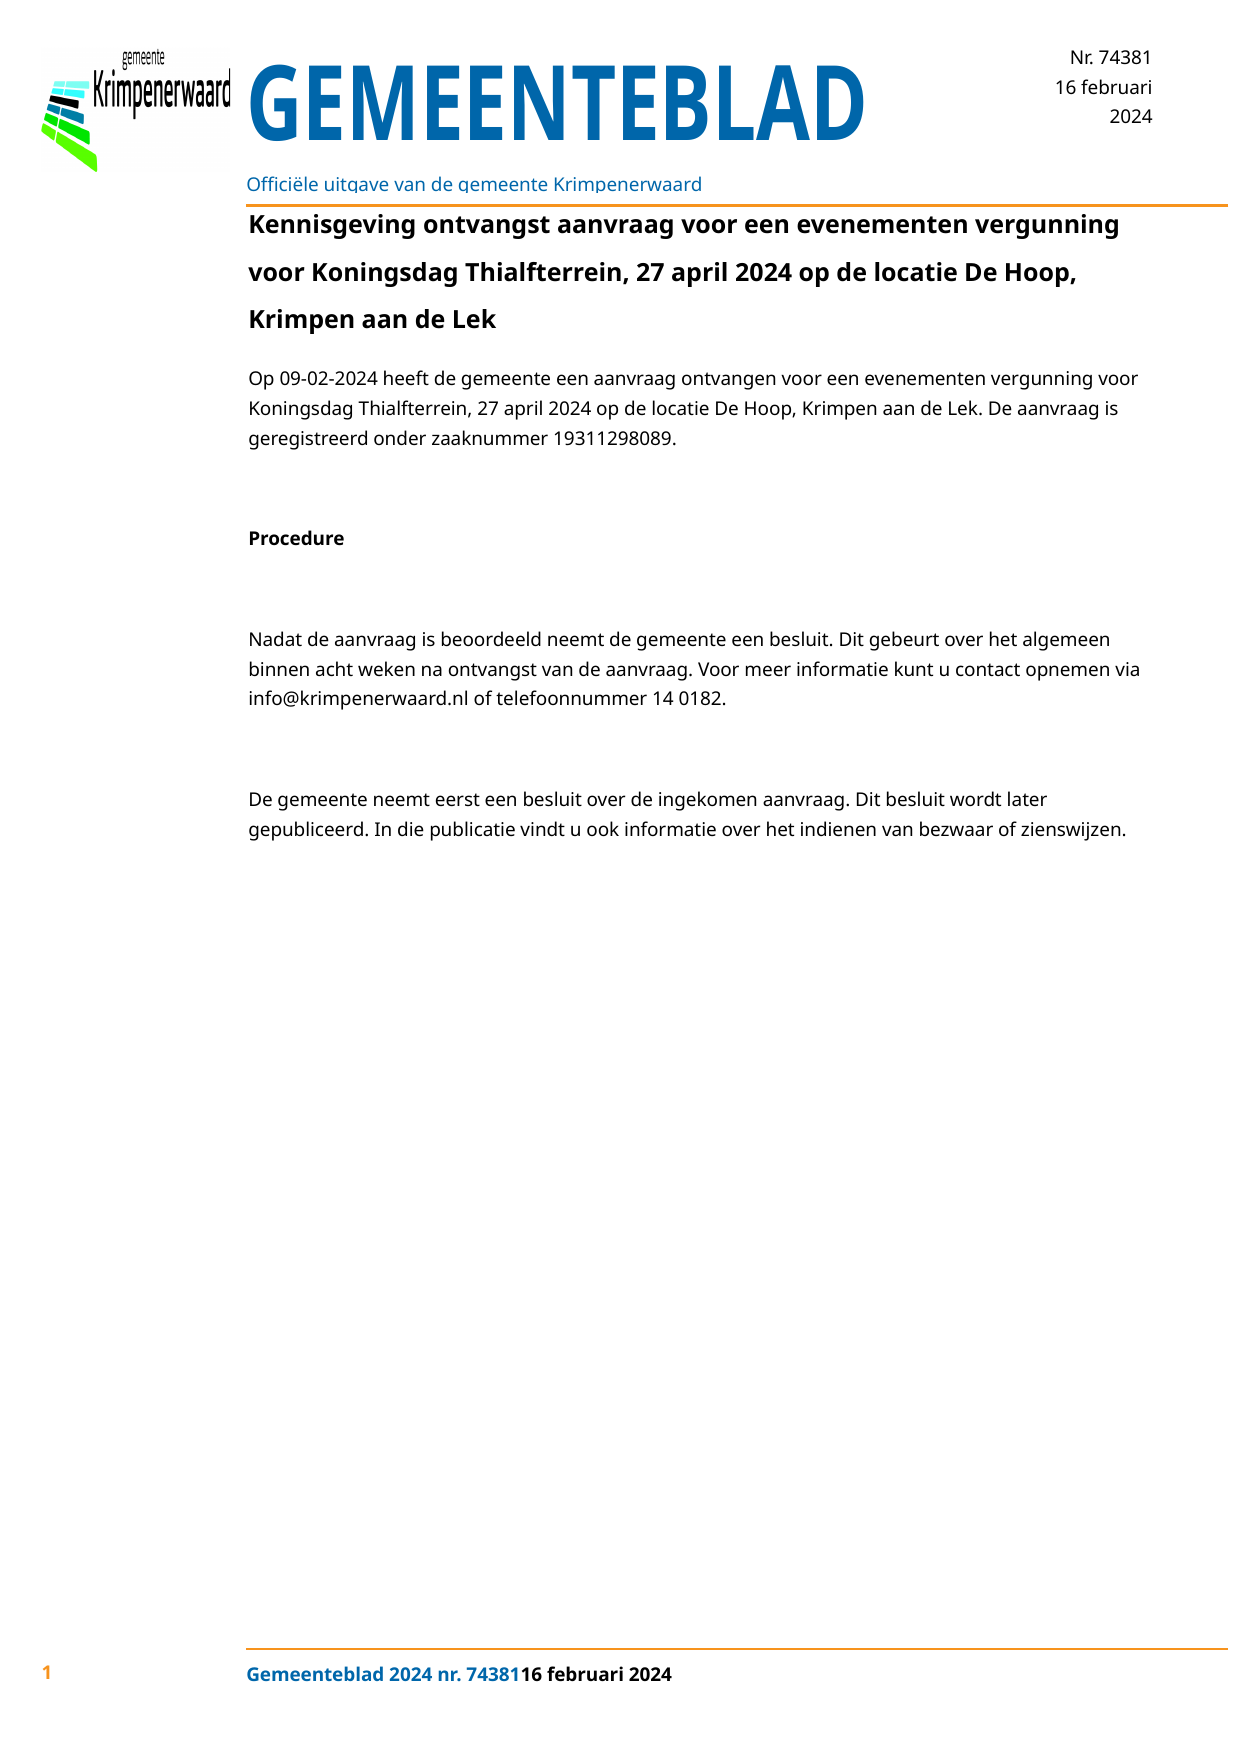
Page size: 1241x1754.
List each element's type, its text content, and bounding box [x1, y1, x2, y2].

text Procedure [248, 526, 1152, 551]
text Kennisgeving ontvangst aanvraag voor een evenementen vergunning voor Koningsdag Thialfterrein, 27 april 2024 op de locatie De Hoop, Krimpen aan de Lek [248, 207, 1152, 336]
picture [41, 47, 231, 172]
text Nadat de aanvraag is beoordeeld neemt de gemeente een besluit. Dit gebeurt over het algemeen binnen acht weken na ontvangst van de aanvraag. Voor meer informatie kunt u contact opnemen via info@krimpenerwaard.nl of telefoonnummer 14 0182. [248, 626, 1152, 711]
text Op 09-02-2024 heeft de gemeente een aanvraag ontvangen voor een evenementen vergunning voor Koningsdag Thialfterrein, 27 april 2024 op de locatie De Hoop, Krimpen aan de Lek. De aanvraag is geregistreerd onder zaaknummer 19311298089. [248, 366, 1152, 450]
text De gemeente neemt eerst een besluit over de ingekomen aanvraag. Dit besluit wordt later gepubliceerd. In die publicatie vindt u ook informatie over het indienen van bezwaar of zienswijzen. [248, 786, 1152, 842]
